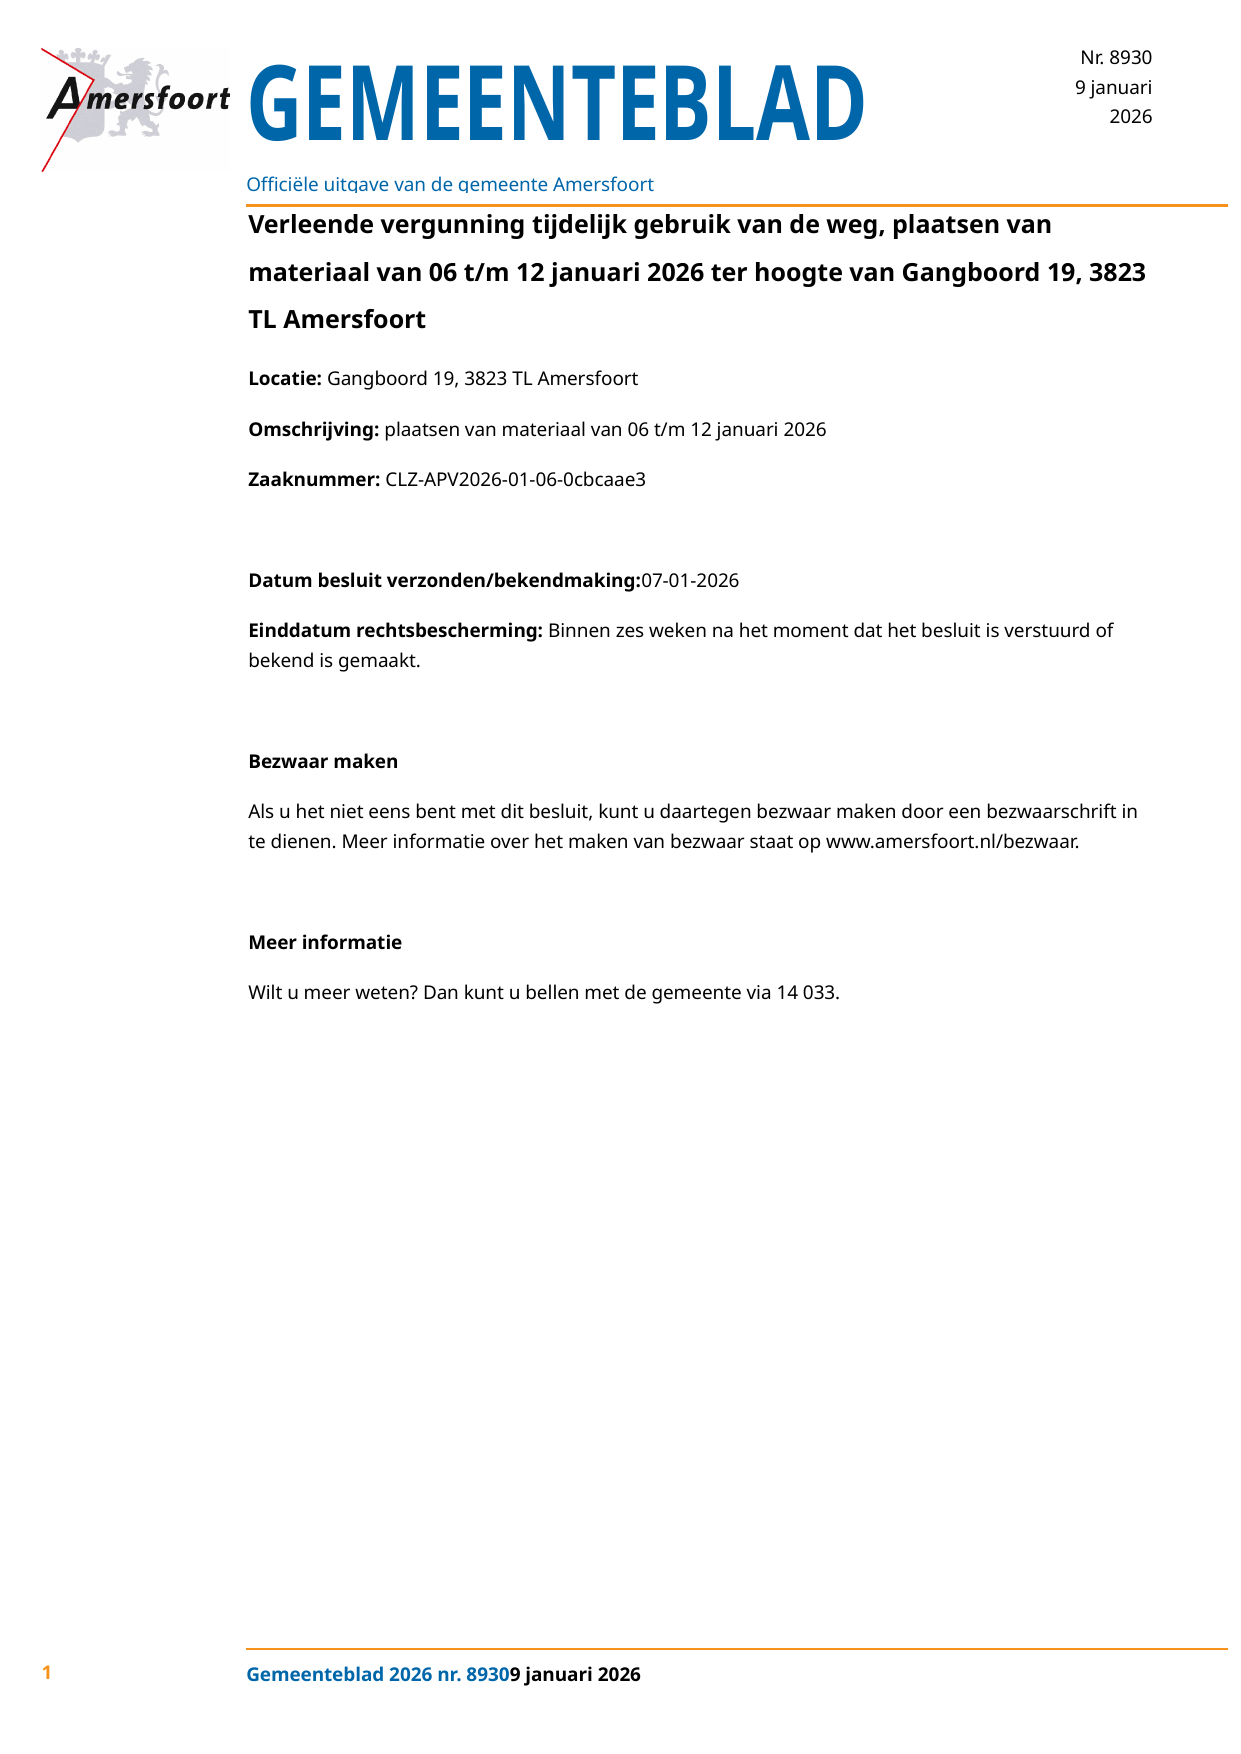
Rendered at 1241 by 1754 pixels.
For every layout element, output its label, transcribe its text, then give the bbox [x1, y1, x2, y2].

text Verleende vergunning tijdelijk gebruik van de weg, plaatsen van materiaal van 06 t/m 12 januari 2026 ter hoogte van Gangboord 19, 3823 TL Amersfoort [248, 207, 1152, 336]
text Bezwaar maken [248, 748, 1152, 774]
text Zaaknummer: CLZ-APV2026-01-06-0cbcaae3 [248, 466, 1152, 492]
text Datum besluit verzonden/bekendmaking:07-01-2026 [248, 567, 1152, 593]
text Meer informatie [248, 929, 1152, 954]
text Als u het niet eens bent met dit besluit, kunt u daartegen bezwaar maken door een bezwaarschrift in te dienen. Meer informatie over het maken van bezwaar staat op www.amersfoort.nl/bezwaar. [248, 798, 1152, 854]
text Einddatum rechtsbescherming: Binnen zes weken na het moment dat het besluit is verstuurd of bekend is gemaakt. [248, 618, 1152, 673]
picture [41, 47, 231, 172]
text Locatie: Gangboord 19, 3823 TL Amersfoort [248, 366, 1152, 391]
text Omschrijving: plaatsen van materiaal van 06 t/m 12 januari 2026 [248, 416, 1152, 442]
text Wilt u meer weten? Dan kunt u bellen met de gemeente via 14 033. [248, 979, 1152, 1005]
